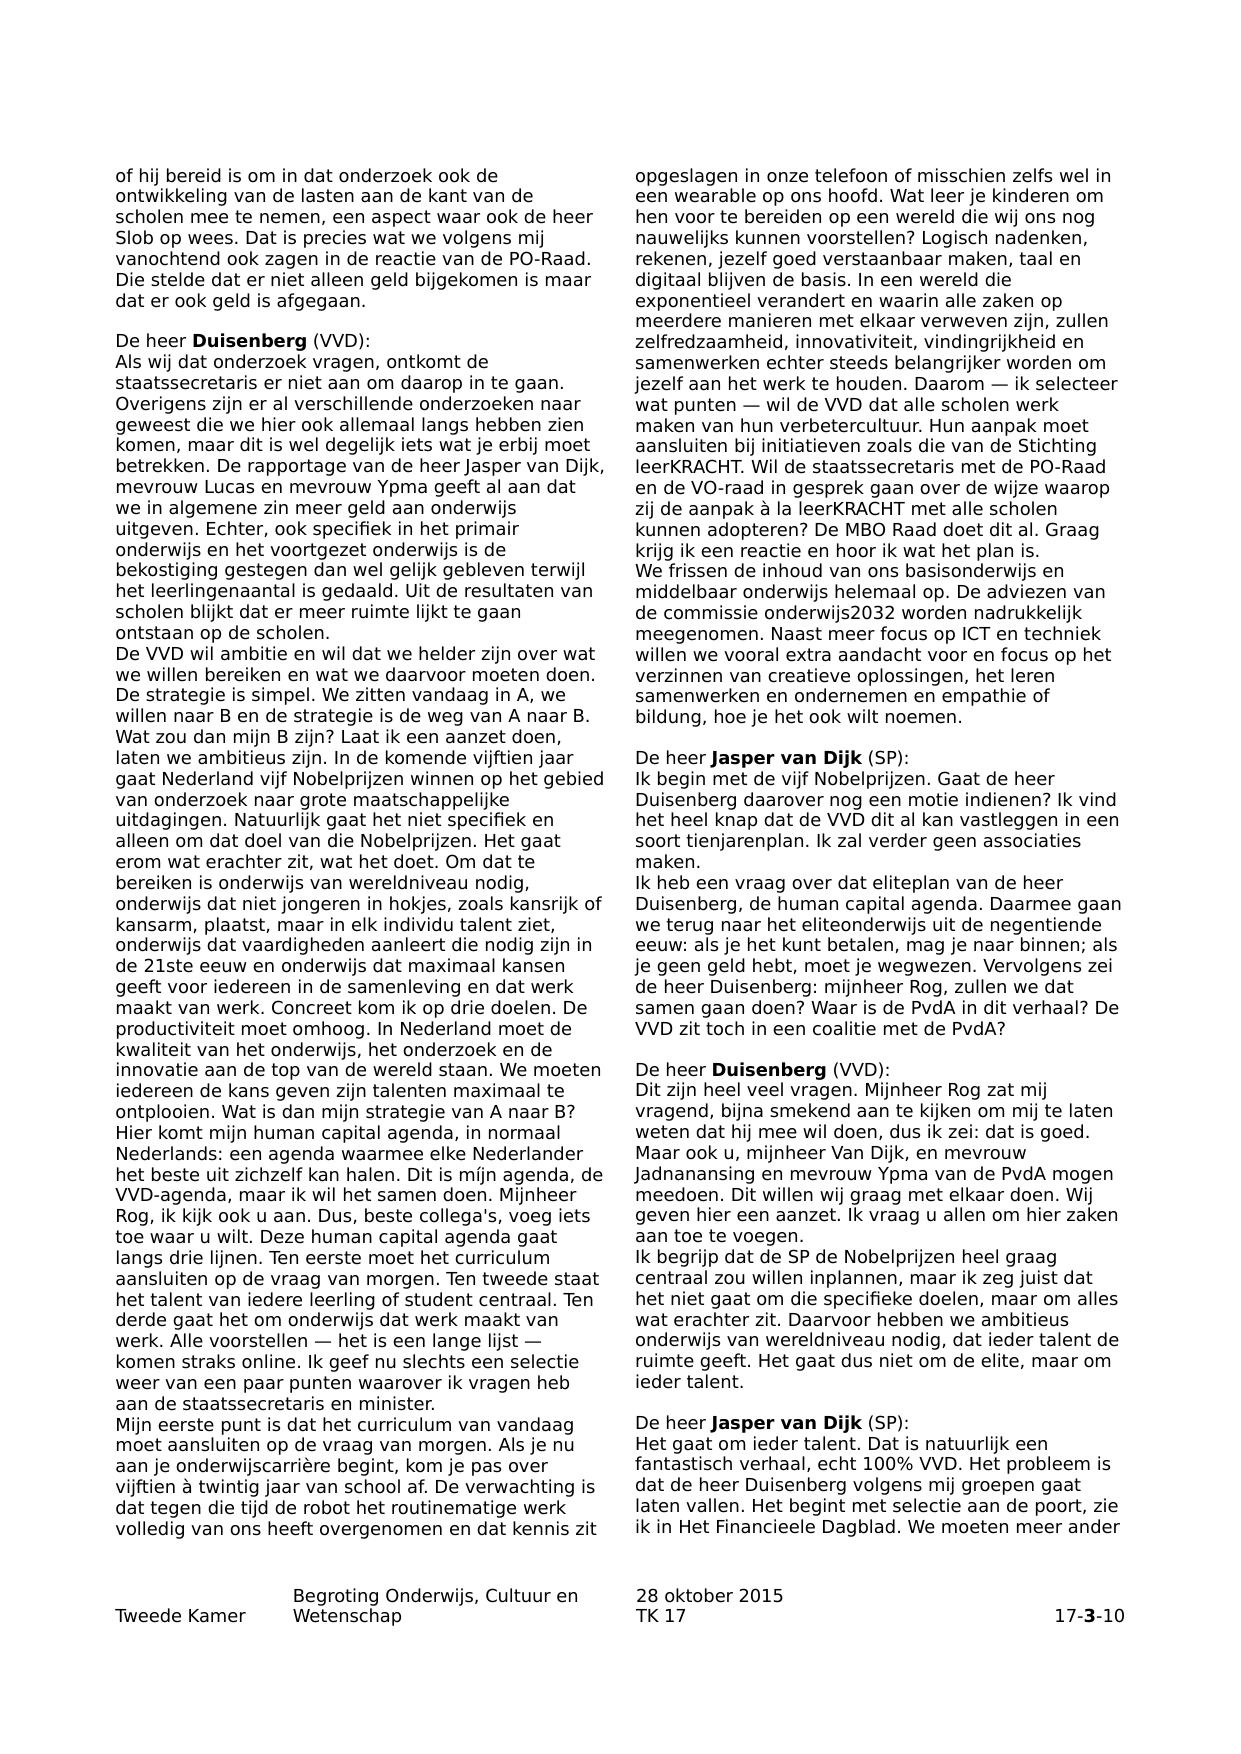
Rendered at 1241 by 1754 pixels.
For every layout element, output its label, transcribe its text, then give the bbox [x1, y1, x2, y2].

text of hij bereid is om in dat onderzoek ook de ontwikkeling van de lasten aan de kant van de scholen mee te nemen, een aspect waar ook de heer Slob op wees. Dat is precies wat we volgens mij vanochtend ook zagen in de reactie van de PO-Raad. Die stelde dat er niet alleen geld bijgekomen is maar dat er ook geld is afgegaan. [115, 165, 605, 311]
text De VVD wil ambitie en wil dat we helder zijn over wat we willen bereiken en wat we daarvoor moeten doen. De strategie is simpel. We zitten vandaag in A, we willen naar B en de strategie is de weg van A naar B. Wat zou dan mijn B zijn? Laat ik een aanzet doen, laten we ambitieus zijn. In de komende vijftien jaar gaat Nederland vijf Nobelprijzen winnen op het gebied van onderzoek naar grote maatschappelijke uitdagingen. Natuurlijk gaat het niet specifiek en alleen om dat doel van die Nobelprijzen. Het gaat erom wat erachter zit, wat het doet. Om dat te bereiken is onderwijs van wereldniveau nodig, onderwijs dat niet jongeren in hokjes, zoals kansrijk of kansarm, plaatst, maar in elk individu talent ziet, onderwijs dat vaardigheden aanleert die nodig zijn in de 21ste eeuw en onderwijs dat maximaal kansen geeft voor iedereen in de samenleving en dat werk maakt van werk. Concreet kom ik op drie doelen. De productiviteit moet omhoog. In Nederland moet de kwaliteit van het onderwijs, het onderzoek en de innovatie aan de top van de wereld staan. We moeten iedereen de kans geven zijn talenten maximaal te ontplooien. Wat is dan mijn strategie van A naar B? Hier komt mijn human capital agenda, in normaal Nederlands: een agenda waarmee elke Nederlander het beste uit zichzelf kan halen. Dit is míjn agenda, de VVD-agenda, maar ik wil het samen doen. Mijnheer Rog, ik kijk ook u aan. Dus, beste collega's, voeg iets toe waar u wilt. Deze human capital agenda gaat langs drie lijnen. Ten eerste moet het curriculum aansluiten op de vraag van morgen. Ten tweede staat het talent van iedere leerling of student centraal. Ten derde gaat het om onderwijs dat werk maakt van werk. Alle voorstellen — het is een lange lijst — komen straks online. Ik geef nu slechts een selectie weer van een paar punten waarover ik vragen heb aan de staatssecretaris en minister. [115, 643, 605, 1414]
text De heer Duisenberg (VVD): [115, 331, 605, 352]
text De heer Jasper van Dijk (SP): [635, 1413, 1125, 1433]
text De heer Duisenberg (VVD): [635, 1059, 1125, 1080]
text We frissen de inhoud van ons basisonderwijs en middelbaar onderwijs helemaal op. De adviezen van de commissie onderwijs2032 worden nadrukkelijk meegenomen. Naast meer focus op ICT en techniek willen we vooral extra aandacht voor en focus op het verzinnen van creatieve oplossingen, het leren samenwerken en ondernemen en empathie of bildung, hoe je het ook wilt noemen. [635, 561, 1125, 728]
text opgeslagen in onze telefoon of misschien zelfs wel in een wearable op ons hoofd. Wat leer je kinderen om hen voor te bereiden op een wereld die wij ons nog nauwelijks kunnen voorstellen? Logisch nadenken, rekenen, jezelf goed verstaanbaar maken, taal en digitaal blijven de basis. In een wereld die exponentieel verandert en waarin alle zaken op meerdere manieren met elkaar verweven zijn, zullen zelfredzaamheid, innovativiteit, vindingrijkheid en samenwerken echter steeds belangrijker worden om jezelf aan het werk te houden. Daarom — ik selecteer wat punten — wil de VVD dat alle scholen werk maken van hun verbetercultuur. Hun aanpak moet aansluiten bij initiatieven zoals die van de Stichting leerKRACHT. Wil de staatssecretaris met de PO-Raad en de VO-raad in gesprek gaan over de wijze waarop zij de aanpak à la leerKRACHT met alle scholen kunnen adopteren? De MBO Raad doet dit al. Graag krijg ik een reactie en hoor ik wat het plan is. [635, 165, 1125, 561]
text Ik heb een vraag over dat eliteplan van de heer Duisenberg, de human capital agenda. Daarmee gaan we terug naar het eliteonderwijs uit de negentiende eeuw: als je het kunt betalen, mag je naar binnen; als je geen geld hebt, moet je wegwezen. Vervolgens zei de heer Duisenberg: mijnheer Rog, zullen we dat samen gaan doen? Waar is de PvdA in dit verhaal? De VVD zit toch in een coalitie met de PvdA? [635, 873, 1125, 1039]
text Mijn eerste punt is dat het curriculum van vandaag moet aansluiten op de vraag van morgen. Als je nu aan je onderwijscarrière begint, kom je pas over vijftien à twintig jaar van school af. De verwachting is dat tegen die tijd de robot het routinematige werk volledig van ons heeft overgenomen en dat kennis zit [115, 1414, 605, 1539]
text Dit zijn heel veel vragen. Mijnheer Rog zat mij vragend, bijna smekend aan te kijken om mij te laten weten dat hij mee wil doen, dus ik zei: dat is goed. Maar ook u, mijnheer Van Dijk, en mevrouw Jadnanansing en mevrouw Ypma van de PvdA mogen meedoen. Dit willen wij graag met elkaar doen. Wij geven hier een aanzet. Ik vraag u allen om hier zaken aan toe te voegen. [635, 1080, 1125, 1247]
text Ik begin met de vijf Nobelprijzen. Gaat de heer Duisenberg daarover nog een motie indienen? Ik vind het heel knap dat de VVD dit al kan vastleggen in een soort tienjarenplan. Ik zal verder geen associaties maken. [635, 768, 1125, 873]
text De heer Jasper van Dijk (SP): [635, 748, 1125, 768]
text Als wij dat onderzoek vragen, ontkomt de staatssecretaris er niet aan om daarop in te gaan. Overigens zijn er al verschillende onderzoeken naar geweest die we hier ook allemaal langs hebben zien komen, maar dit is wel degelijk iets wat je erbij moet betrekken. De rapportage van de heer Jasper van Dijk, mevrouw Lucas en mevrouw Ypma geeft al aan dat we in algemene zin meer geld aan onderwijs uitgeven. Echter, ook specifiek in het primair onderwijs en het voortgezet onderwijs is de bekostiging gestegen dan wel gelijk gebleven terwijl het leerlingenaantal is gedaald. Uit de resultaten van scholen blijkt dat er meer ruimte lijkt te gaan ontstaan op de scholen. [115, 352, 605, 643]
text Het gaat om ieder talent. Dat is natuurlijk een fantastisch verhaal, echt 100% VVD. Het probleem is dat de heer Duisenberg volgens mij groepen gaat laten vallen. Het begint met selectie aan de poort, zie ik in Het Financieele Dagblad. We moeten meer ander [635, 1433, 1125, 1537]
text Ik begrijp dat de SP de Nobelprijzen heel graag centraal zou willen inplannen, maar ik zeg juist dat het niet gaat om die specifieke doelen, maar om alles wat erachter zit. Daarvoor hebben we ambitieus onderwijs van wereldniveau nodig, dat ieder talent de ruimte geeft. Het gaat dus niet om de elite, maar om ieder talent. [635, 1247, 1125, 1393]
